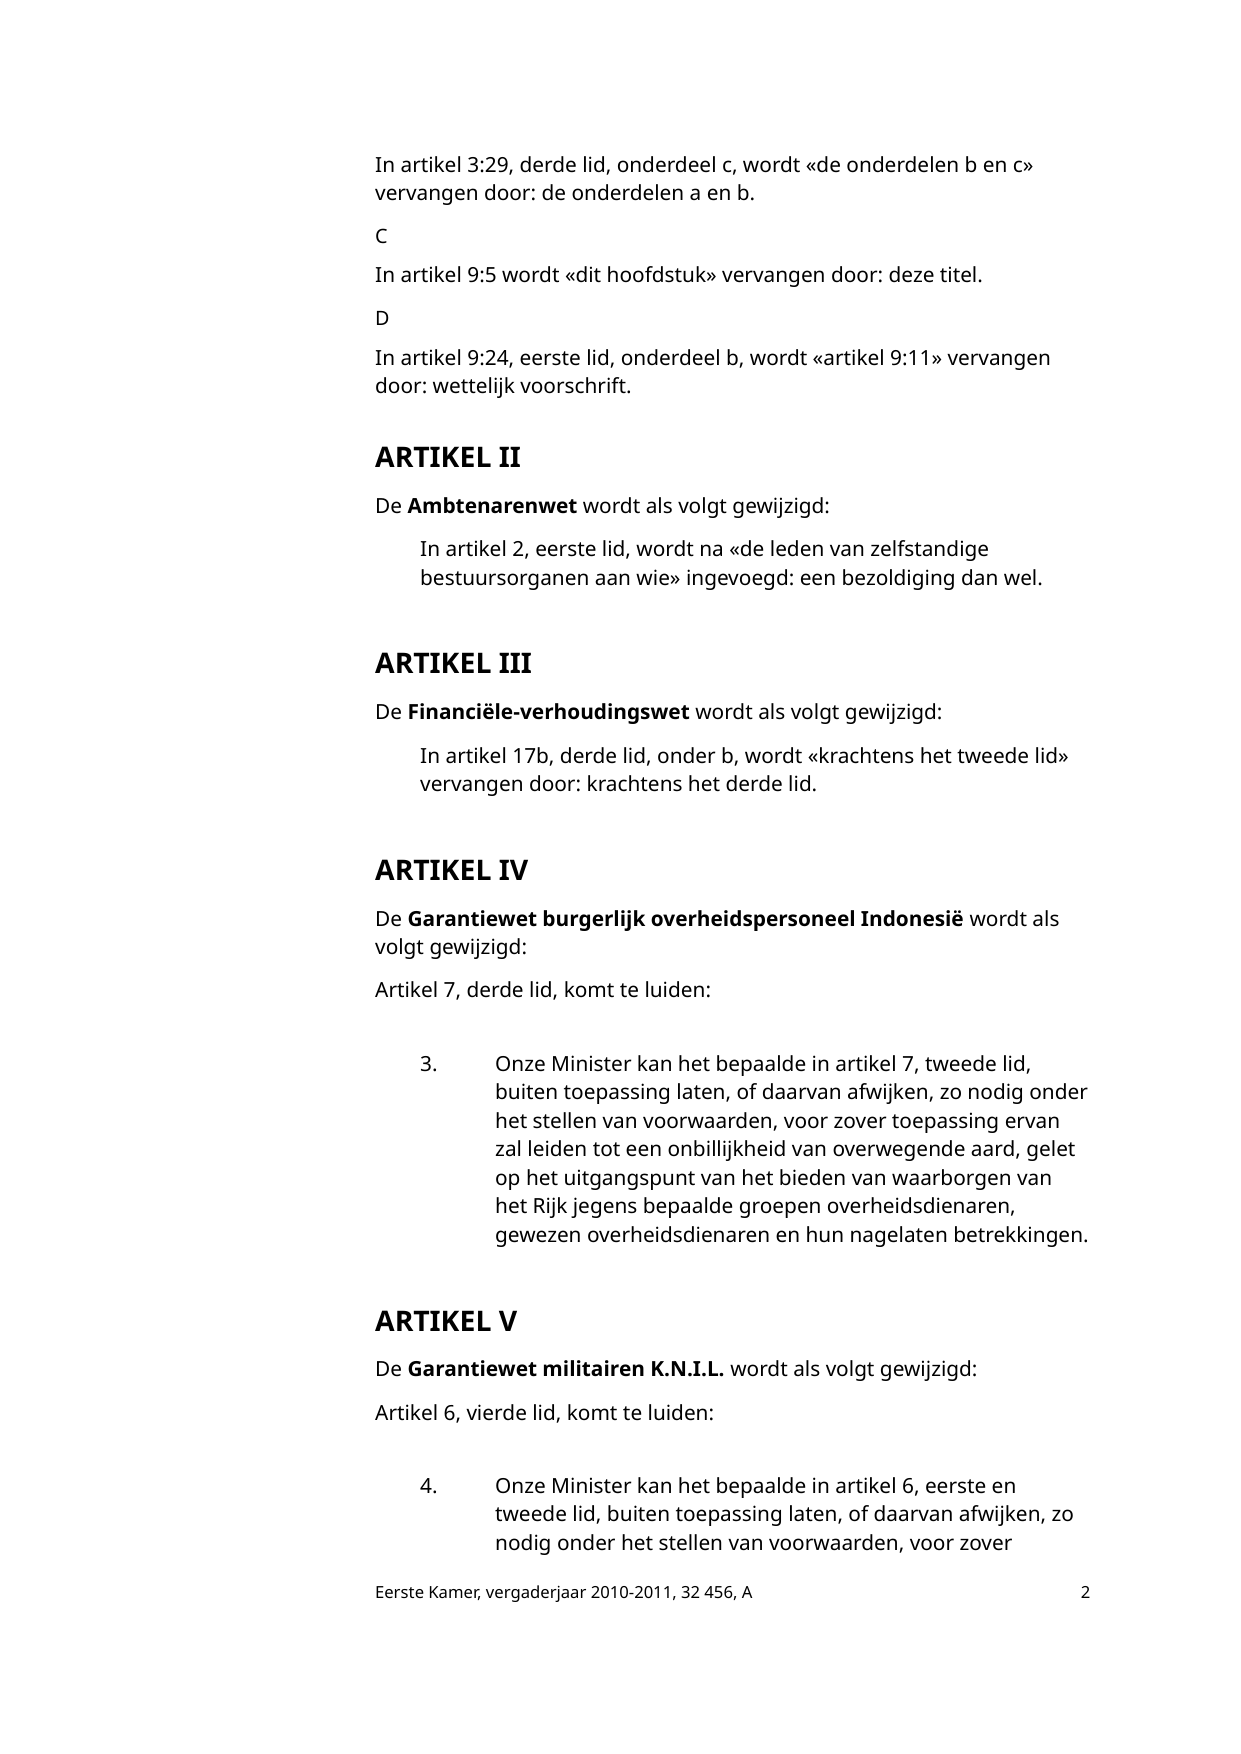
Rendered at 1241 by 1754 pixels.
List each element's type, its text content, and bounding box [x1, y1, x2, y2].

subtitle ARTIKEL IV [375, 850, 1090, 889]
text De Ambtenarenwet wordt als volgt gewijzigd: [375, 491, 1090, 519]
text In artikel 2, eerste lid, wordt na «de leden van zelfstandige bestuursorganen aan wie» ingevoegd: een bezoldiging dan wel. [420, 534, 1090, 591]
subtitle ARTIKEL III [375, 644, 1090, 682]
text In artikel 17b, derde lid, onder b, wordt «krachtens het tweede lid» vervangen door: krachtens het derde lid. [420, 741, 1090, 798]
text C [375, 222, 1090, 249]
text In artikel 9:5 wordt «dit hoofdstuk» vervangen door: deze titel. [375, 261, 1090, 289]
list Onze Minister kan het bepaalde in artikel 6, eerste en tweede lid, buiten toepassing laten, of daarvan afwijken, zo nodig onder het stellen van voorwaarden, voor zover [420, 1471, 1090, 1556]
text D [375, 304, 1090, 331]
text In artikel 3:29, derde lid, onderdeel c, wordt «de onderdelen b en c» vervangen door: de onderdelen a en b. [375, 150, 1090, 207]
text De Garantiewet militairen K.N.I.L. wordt als volgt gewijzigd: [375, 1354, 1090, 1383]
text De Garantiewet burgerlijk overheidspersoneel Indonesië wordt als volgt gewijzigd: [375, 904, 1090, 961]
subtitle ARTIKEL V [375, 1301, 1090, 1339]
list Onze Minister kan het bepaalde in artikel 7, tweede lid, buiten toepassing laten, of daarvan afwijken, zo nodig onder het stellen van voorwaarden, voor zover toepassing ervan zal leiden tot een onbillijkheid van overwegende aard, gelet op het uitgangspunt van het bieden van waarborgen van het Rijk jegens bepaalde groepen overheidsdienaren, gewezen overheidsdienaren en hun nagelaten betrekkingen. [420, 1049, 1090, 1248]
text Artikel 7, derde lid, komt te luiden: [375, 976, 1090, 1004]
subtitle ARTIKEL II [375, 437, 1090, 476]
text De Financiële-verhoudingswet wordt als volgt gewijzigd: [375, 697, 1090, 726]
text Artikel 6, vierde lid, komt te luiden: [375, 1398, 1090, 1426]
text In artikel 9:24, eerste lid, onderdeel b, wordt «artikel 9:11» vervangen door: wettelijk voorschrift. [375, 343, 1090, 400]
